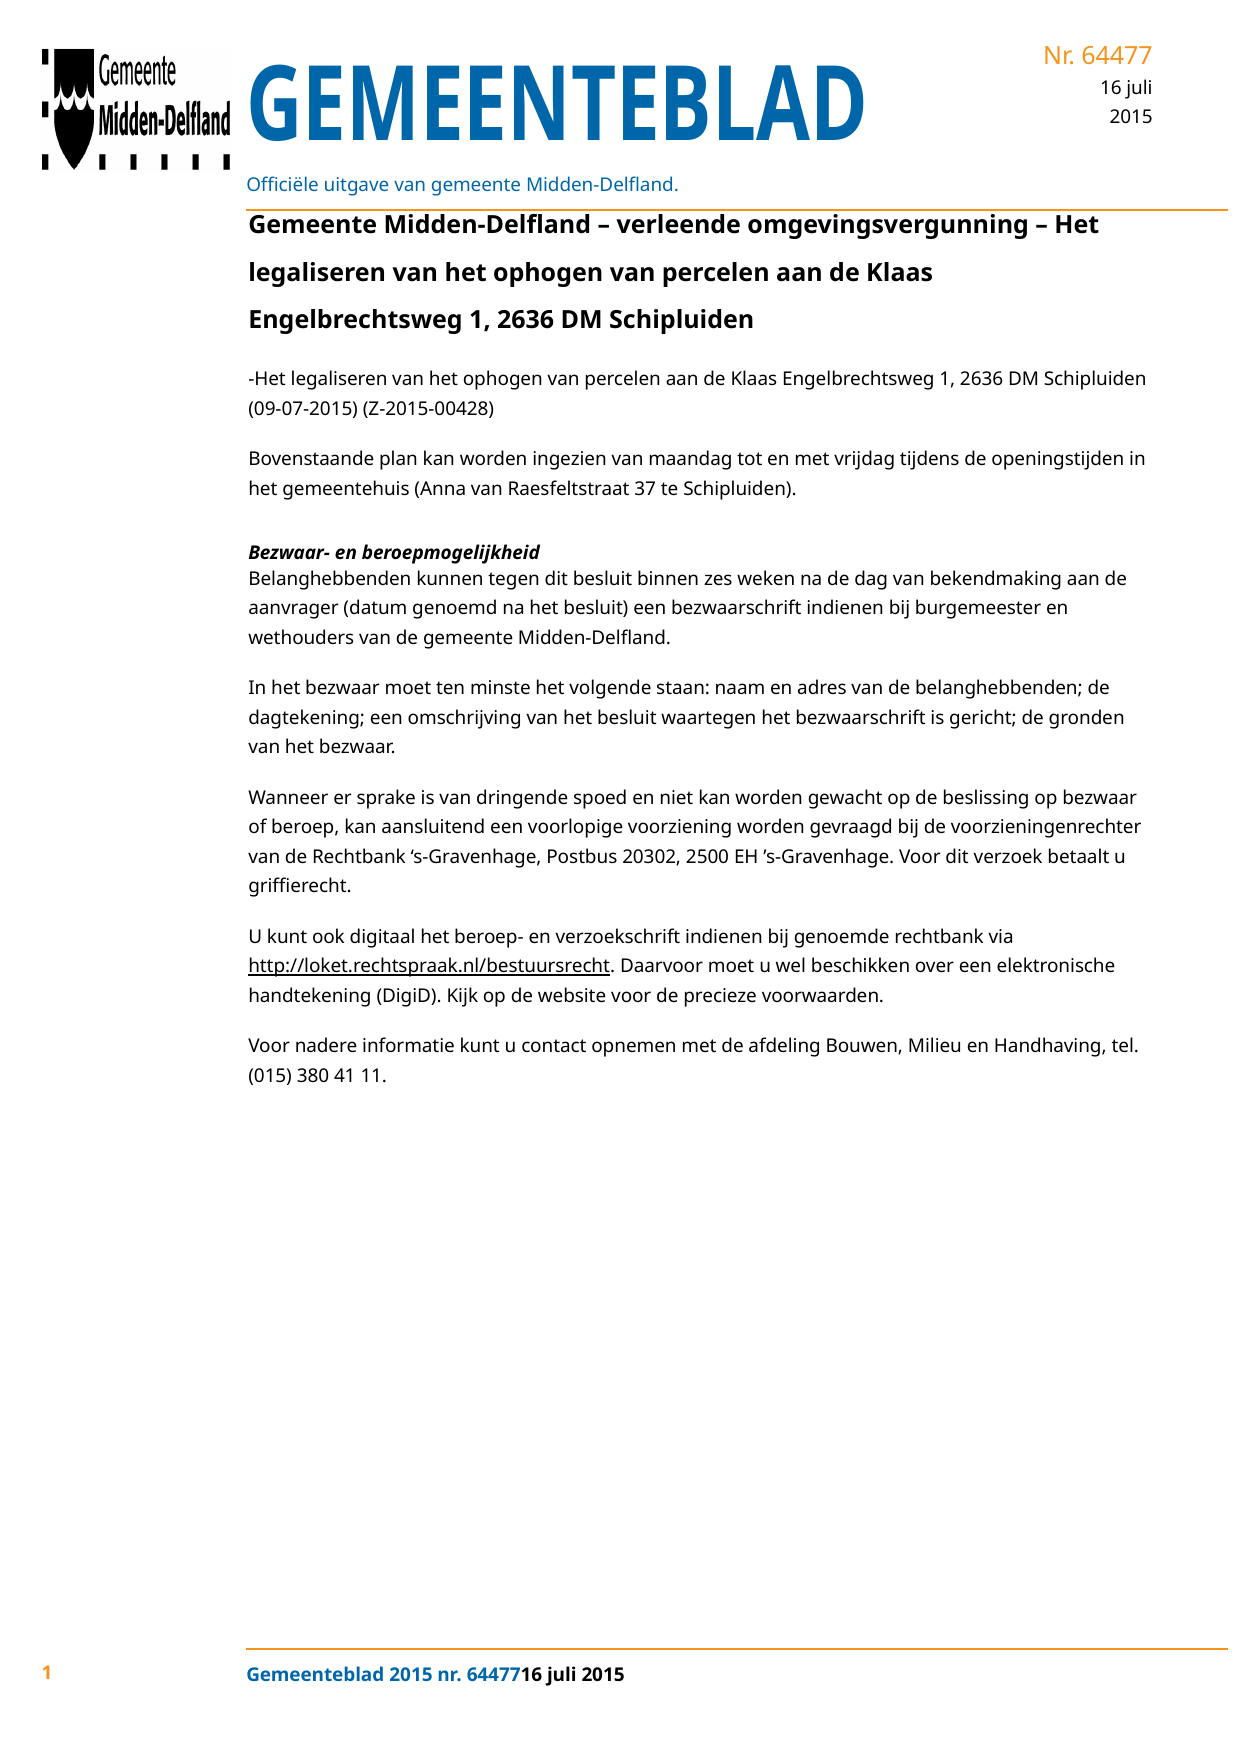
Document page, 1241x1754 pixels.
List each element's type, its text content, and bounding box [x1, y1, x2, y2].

text In het bezwaar moet ten minste het volgende staan: naam en adres van de belanghebbenden; de dagtekening; een omschrijving van het besluit waartegen het bezwaarschrift is gericht; de gronden van het bezwaar. [248, 674, 1152, 759]
picture [41, 47, 231, 172]
text Bezwaar- en beroepmogelijkheid [248, 539, 1152, 565]
text Gemeente Midden-Delfland – verleende omgevingsvergunning – Het legaliseren van het ophogen van percelen aan de Klaas Engelbrechtsweg 1, 2636 DM Schipluiden [248, 211, 1152, 336]
text -Het legaliseren van het ophogen van percelen aan de Klaas Engelbrechtsweg 1, 2636 DM Schipluiden (09-07-2015) (Z-2015-00428) [248, 366, 1152, 421]
text Wanneer er sprake is van dringende spoed en niet kan worden gewacht op de beslissing op bezwaar of beroep, kan aansluitend een voorlopige voorziening worden gevraagd bij de voorzieningenrechter van de Rechtbank ‘s-Gravenhage, Postbus 20302, 2500 EH ’s-Gravenhage. Voor dit verzoek betaalt u griffierecht. [248, 784, 1152, 898]
text U kunt ook digitaal het beroep- en verzoekschrift indienen bij genoemde rechtbank via http://loket.rechtspraak.nl/bestuursrecht. Daarvoor moet u wel beschikken over een elektronische handtekening (DigiD). Kijk op de website voor de precieze voorwaarden. [248, 923, 1152, 1008]
text Voor nadere informatie kunt u contact opnemen met de afdeling Bouwen, Milieu en Handhaving, tel. (015) 380 41 11. [248, 1033, 1152, 1088]
text Belanghebbenden kunnen tegen dit besluit binnen zes weken na de dag van bekendmaking aan de aanvrager (datum genoemd na het besluit) een bezwaarschrift indienen bij burgemeester en wethouders van de gemeente Midden-Delfland. [248, 565, 1152, 650]
text Bovenstaande plan kan worden ingezien van maandag tot en met vrijdag tijdens de openingstijden in het gemeentehuis (Anna van Raesfeltstraat 37 te Schipluiden). [248, 446, 1152, 501]
